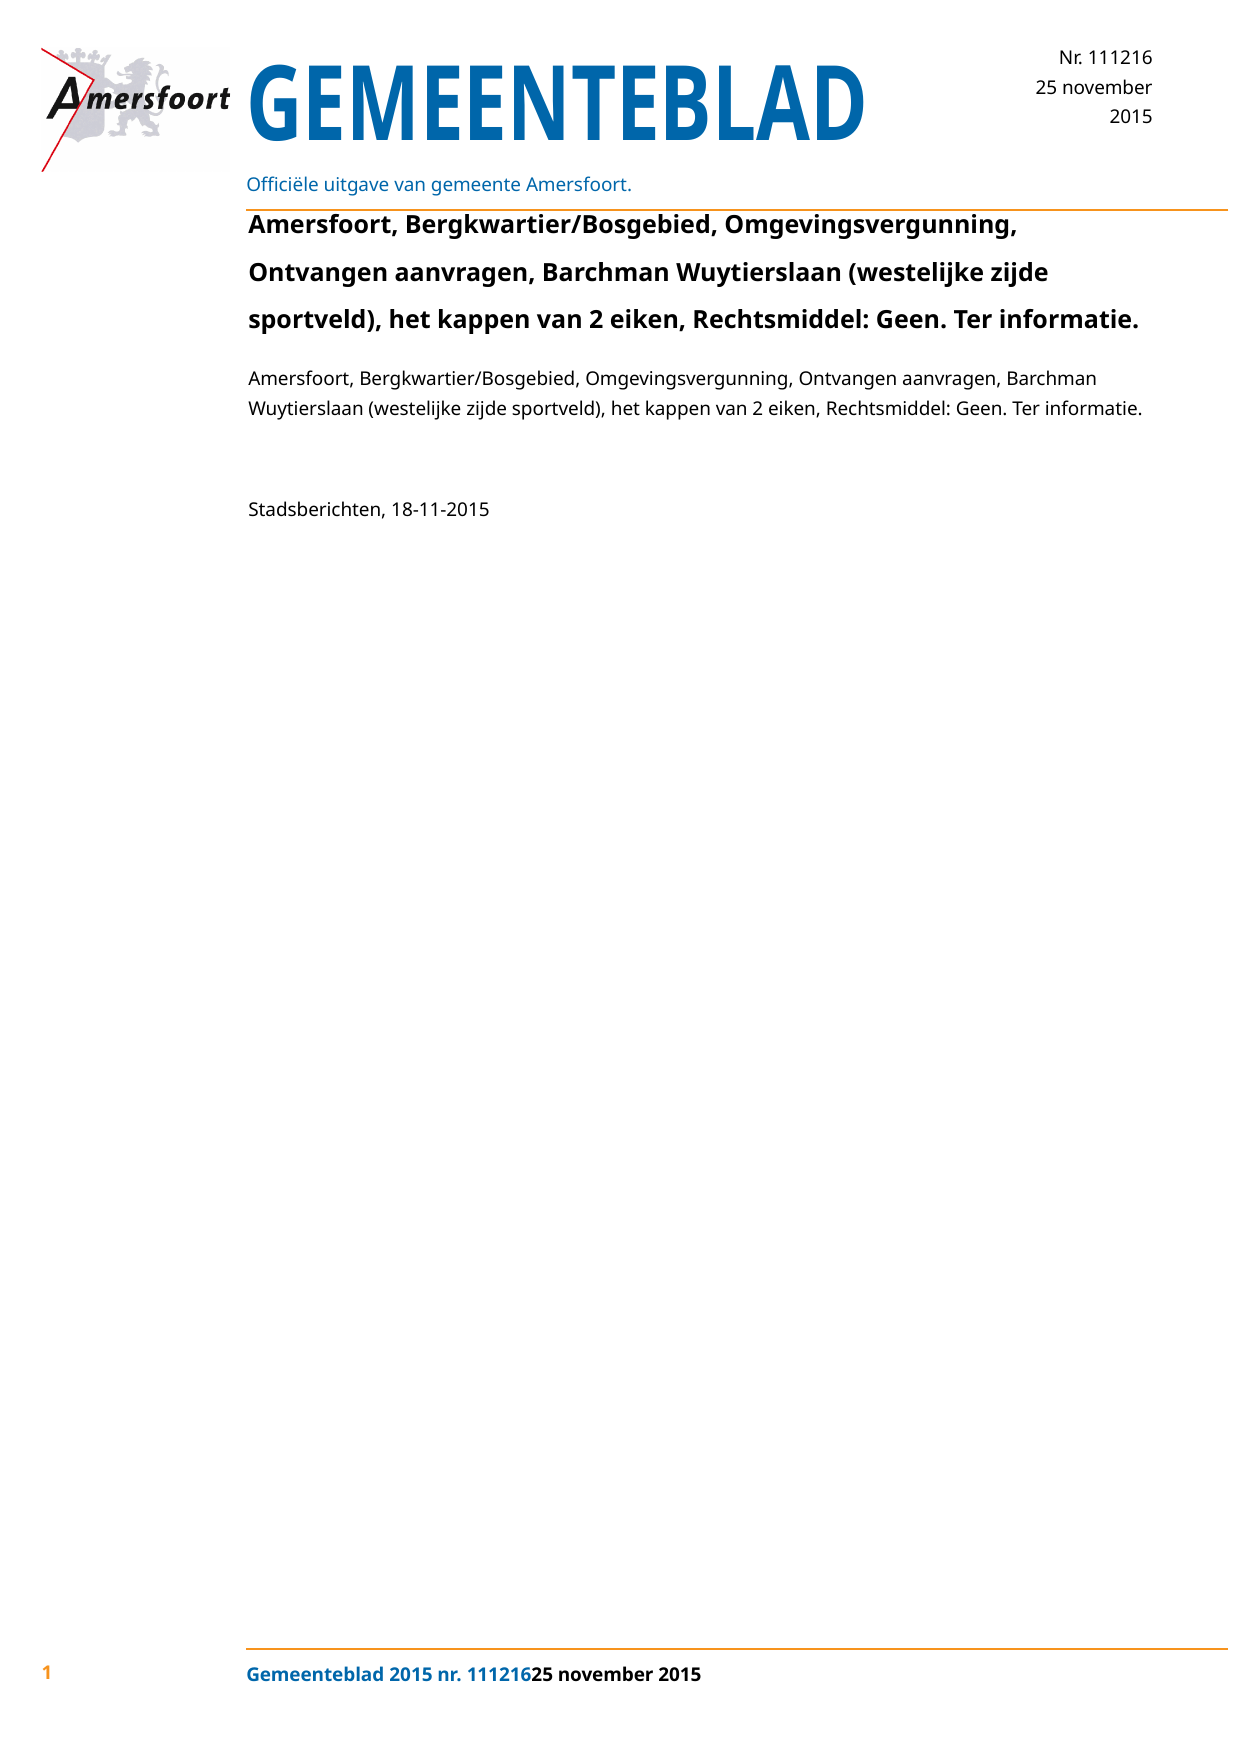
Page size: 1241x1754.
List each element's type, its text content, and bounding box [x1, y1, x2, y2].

picture [41, 47, 231, 172]
text Amersfoort, Bergkwartier/Bosgebied, Omgevingsvergunning, Ontvangen aanvragen, Barchman Wuytierslaan (westelijke zijde sportveld), het kappen van 2 eiken, Rechtsmiddel: Geen. Ter informatie. [248, 211, 1152, 336]
text Amersfoort, Bergkwartier/Bosgebied, Omgevingsvergunning, Ontvangen aanvragen, Barchman Wuytierslaan (westelijke zijde sportveld), het kappen van 2 eiken, Rechtsmiddel: Geen. Ter informatie. [248, 366, 1152, 421]
text Stadsberichten, 18-11-2015 [248, 496, 1152, 522]
